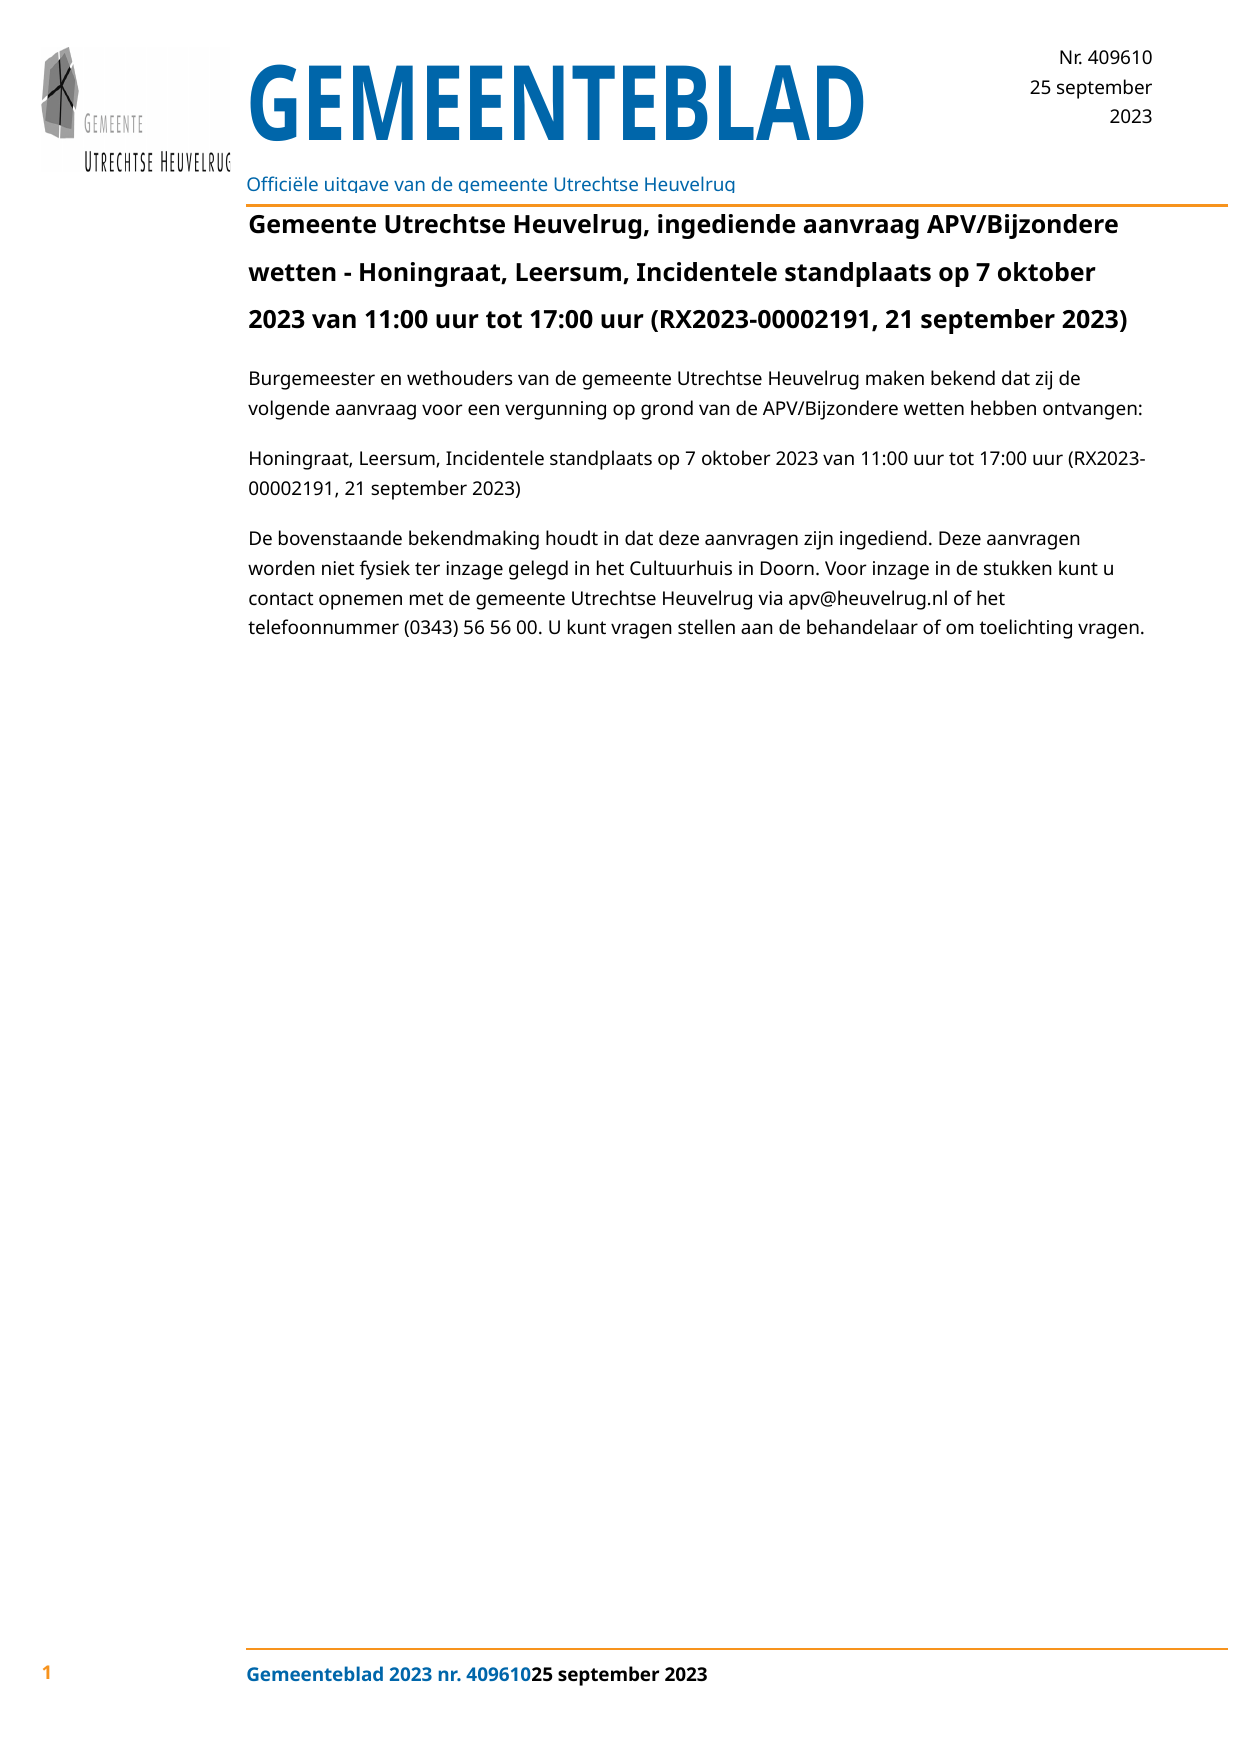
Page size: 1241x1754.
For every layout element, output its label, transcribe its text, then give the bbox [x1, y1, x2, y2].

text De bovenstaande bekendmaking houdt in dat deze aanvragen zijn ingediend. Deze aanvragen worden niet fysiek ter inzage gelegd in het Cultuurhuis in Doorn. Voor inzage in de stukken kunt u contact opnemen met de gemeente Utrechtse Heuvelrug via apv@heuvelrug.nl of het telefoonnummer (0343) 56 56 00. U kunt vragen stellen aan de behandelaar of om toelichting vragen. [248, 526, 1152, 640]
picture [41, 47, 231, 172]
text Burgemeester en wethouders van de gemeente Utrechtse Heuvelrug maken bekend dat zij de volgende aanvraag voor een vergunning op grond van de APV/Bijzondere wetten hebben ontvangen: [248, 366, 1152, 421]
text Honingraat, Leersum, Incidentele standplaats op 7 oktober 2023 van 11:00 uur tot 17:00 uur (RX2023-00002191, 21 september 2023) [248, 446, 1152, 501]
text Gemeente Utrechtse Heuvelrug, ingediende aanvraag APV/Bijzondere wetten - Honingraat, Leersum, Incidentele standplaats op 7 oktober 2023 van 11:00 uur tot 17:00 uur (RX2023-00002191, 21 september 2023) [248, 207, 1152, 336]
